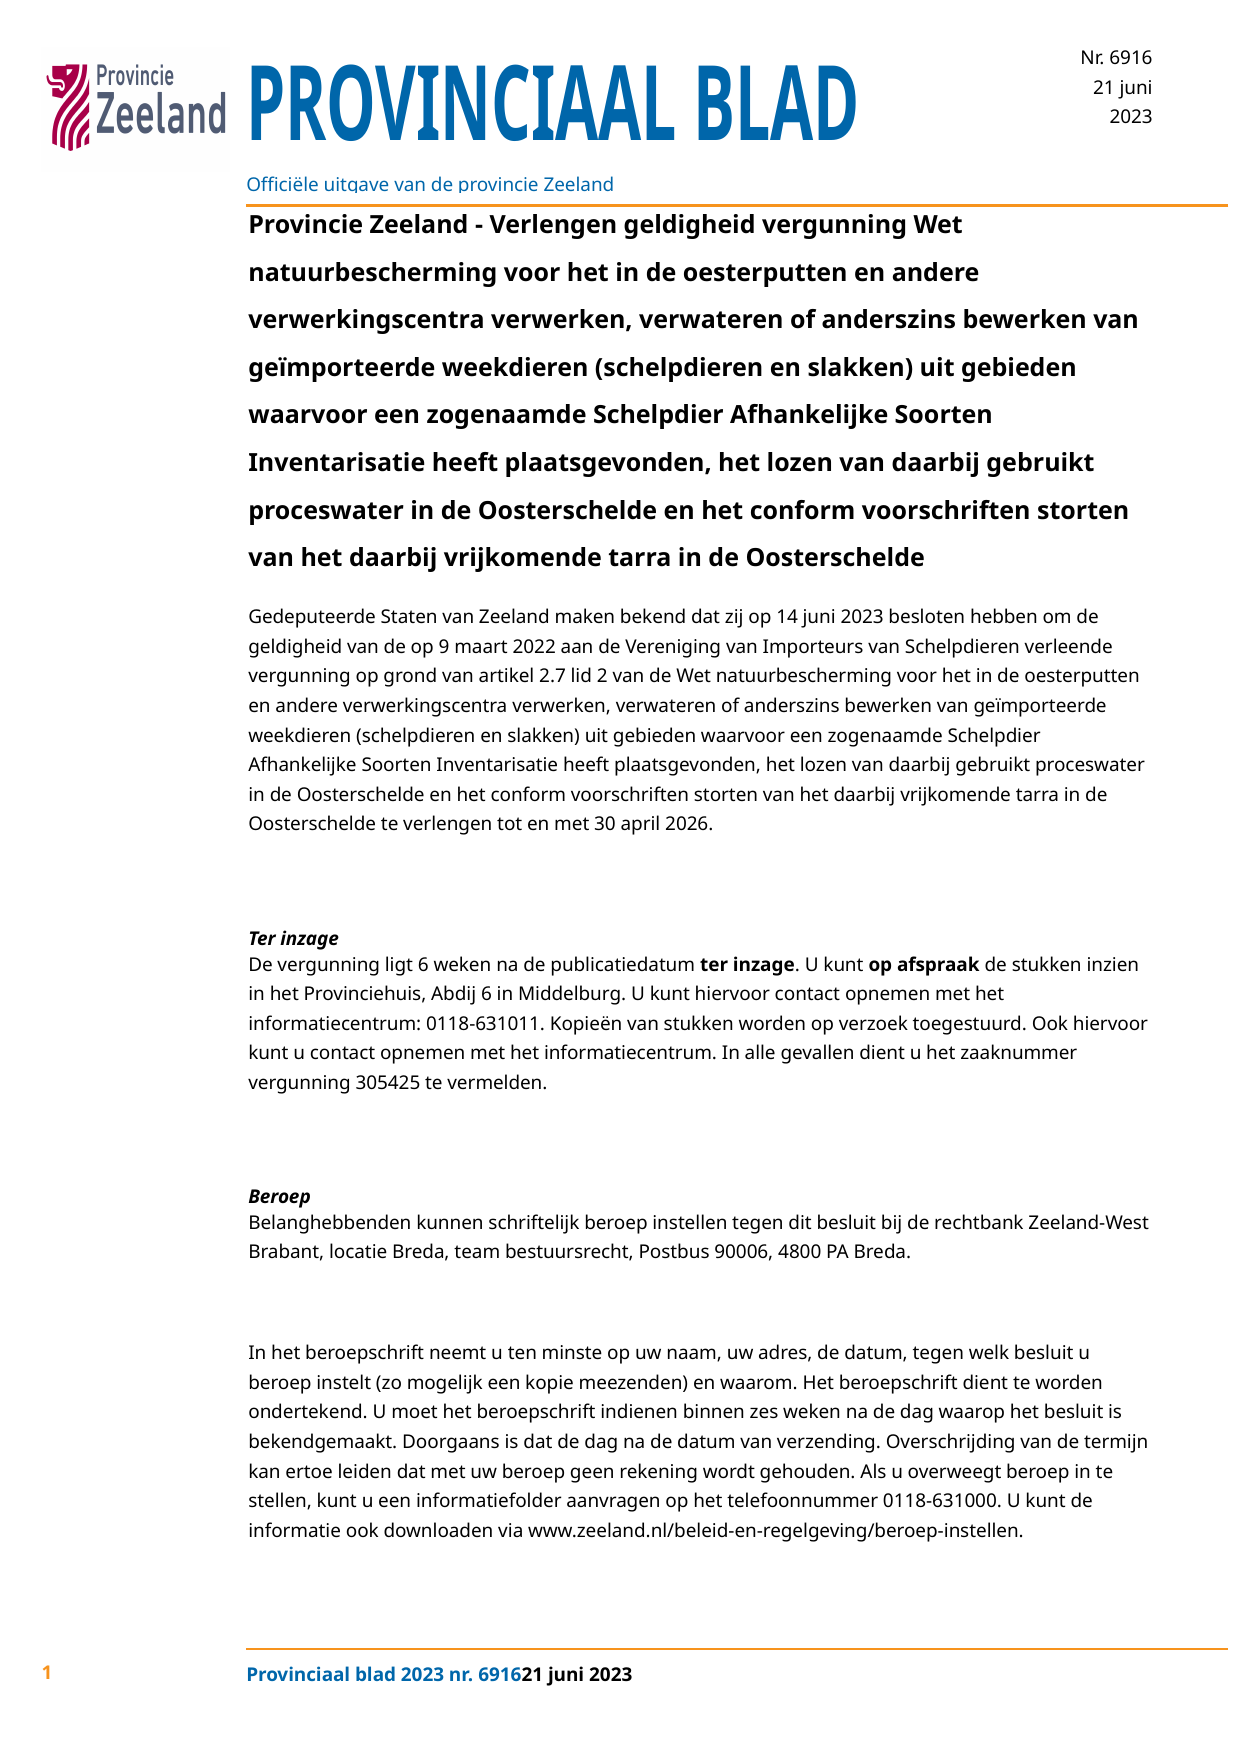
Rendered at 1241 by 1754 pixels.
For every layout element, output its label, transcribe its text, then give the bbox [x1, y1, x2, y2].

text Ter inzage [248, 925, 1152, 951]
picture [41, 47, 231, 172]
text Provincie Zeeland - Verlengen geldigheid vergunning Wet natuurbescherming voor het in de oesterputten en andere verwerkingscentra verwerken, verwateren of anderszins bewerken van geïmporteerde weekdieren (schelpdieren en slakken) uit gebieden waarvoor een zogenaamde Schelpdier Afhankelijke Soorten Inventarisatie heeft plaatsgevonden, het lozen van daarbij gebruikt proceswater in de Oosterschelde en het conform voorschriften storten van het daarbij vrijkomende tarra in de Oosterschelde [248, 207, 1152, 574]
text Beroep [248, 1183, 1152, 1209]
text Belanghebbenden kunnen schriftelijk beroep instellen tegen dit besluit bij de rechtbank Zeeland-West Brabant, locatie Breda, team bestuursrecht, Postbus 90006, 4800 PA Breda. [248, 1209, 1152, 1264]
text In het beroepschrift neemt u ten minste op uw naam, uw adres, de datum, tegen welk besluit u beroep instelt (zo mogelijk een kopie meezenden) en waarom. Het beroepschrift dient te worden ondertekend. U moet het beroepschrift indienen binnen zes weken na de dag waarop het besluit is bekendgemaakt. Doorgaans is dat de dag na de datum van verzending. Overschrijding van de termijn kan ertoe leiden dat met uw beroep geen rekening wordt gehouden. Als u overweegt beroep in te stellen, kunt u een informatiefolder aanvragen op het telefoonnummer 0118-631000. U kunt de informatie ook downloaden via www.zeeland.nl/beleid-en-regelgeving/beroep-instellen. [248, 1339, 1152, 1543]
text Gedeputeerde Staten van Zeeland maken bekend dat zij op 14 juni 2023 besloten hebben om de geldigheid van de op 9 maart 2022 aan de Vereniging van Importeurs van Schelpdieren verleende vergunning op grond van artikel 2.7 lid 2 van de Wet natuurbescherming voor het in de oesterputten en andere verwerkingscentra verwerken, verwateren of anderszins bewerken van geïmporteerde weekdieren (schelpdieren en slakken) uit gebieden waarvoor een zogenaamde Schelpdier Afhankelijke Soorten Inventarisatie heeft plaatsgevonden, het lozen van daarbij gebruikt proceswater in de Oosterschelde en het conform voorschriften storten van het daarbij vrijkomende tarra in de Oosterschelde te verlengen tot en met 30 april 2026. [248, 603, 1152, 836]
text De vergunning ligt 6 weken na de publicatiedatum ter inzage. U kunt op afspraak de stukken inzien in het Provinciehuis, Abdij 6 in Middelburg. U kunt hiervoor contact opnemen met het informatiecentrum: 0118-631011. Kopieën van stukken worden op verzoek toegestuurd. Ook hiervoor kunt u contact opnemen met het informatiecentrum. In alle gevallen dient u het zaaknummer vergunning 305425 te vermelden. [248, 951, 1152, 1095]
